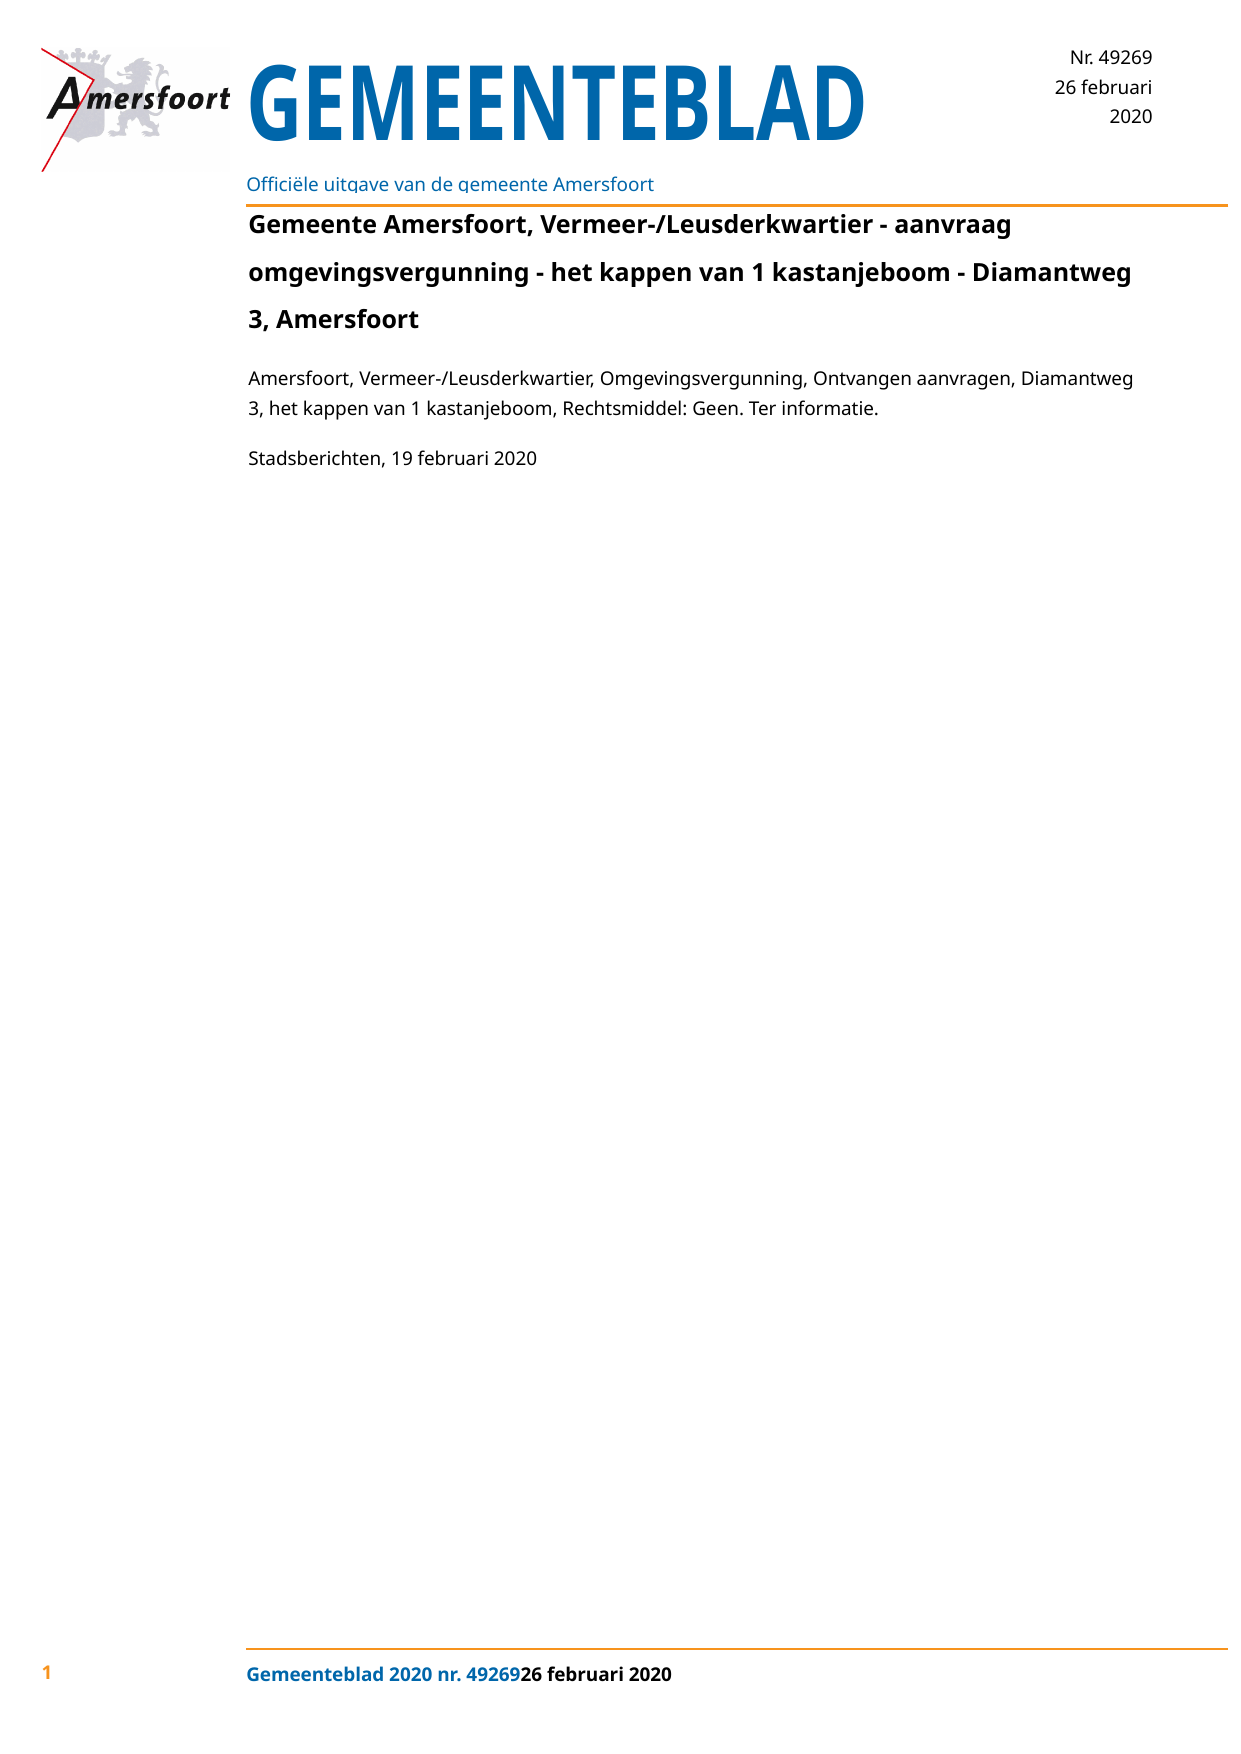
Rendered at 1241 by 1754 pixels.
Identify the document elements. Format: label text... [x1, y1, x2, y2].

picture [41, 47, 231, 172]
text Amersfoort, Vermeer-/Leusderkwartier, Omgevingsvergunning, Ontvangen aanvragen, Diamantweg 3, het kappen van 1 kastanjeboom, Rechtsmiddel: Geen. Ter informatie. [248, 366, 1152, 421]
text Gemeente Amersfoort, Vermeer-/Leusderkwartier - aanvraag omgevingsvergunning - het kappen van 1 kastanjeboom - Diamantweg 3, Amersfoort [248, 207, 1152, 336]
text Stadsberichten, 19 februari 2020 [248, 446, 1152, 471]
